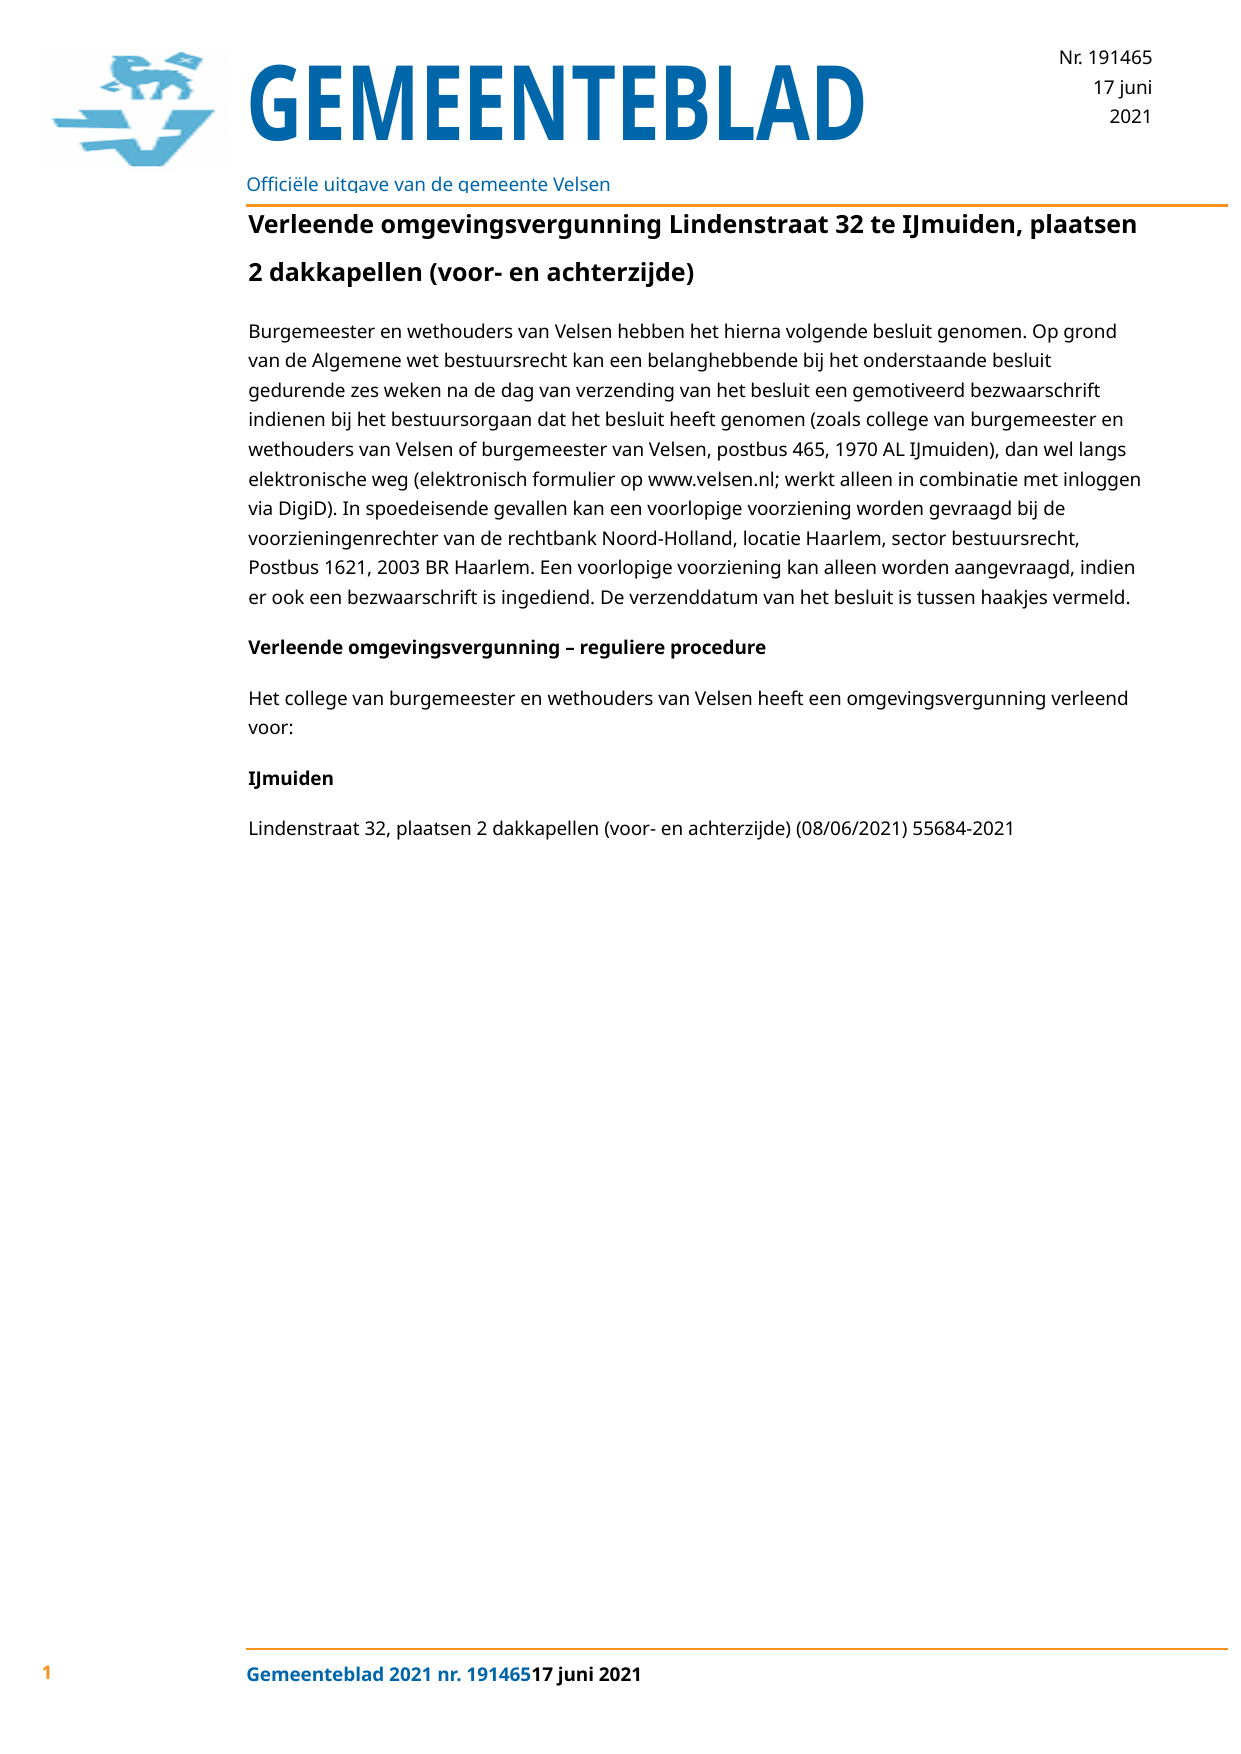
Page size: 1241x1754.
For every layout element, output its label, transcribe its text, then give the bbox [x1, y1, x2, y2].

text IJmuiden [248, 765, 1152, 791]
text Verleende omgevingsvergunning Lindenstraat 32 te IJmuiden, plaatsen 2 dakkapellen (voor- en achterzijde) [248, 207, 1152, 288]
picture [41, 47, 231, 172]
text Lindenstraat 32, plaatsen 2 dakkapellen (voor- en achterzijde) (08/06/2021) 55684-2021 [248, 815, 1152, 841]
text Verleende omgevingsvergunning – reguliere procedure [248, 634, 1152, 660]
text Het college van burgemeester en wethouders van Velsen heeft een omgevingsvergunning verleend voor: [248, 685, 1152, 740]
text Burgemeester en wethouders van Velsen hebben het hierna volgende besluit genomen. Op grond van de Algemene wet bestuursrecht kan een belanghebbende bij het onderstaande besluit gedurende zes weken na de dag van verzending van het besluit een gemotiveerd bezwaarschrift indienen bij het bestuursorgaan dat het besluit heeft genomen (zoals college van burgemeester en wethouders van Velsen of burgemeester van Velsen, postbus 465, 1970 AL IJmuiden), dan wel langs elektronische weg (elektronisch formulier op www.velsen.nl; werkt alleen in combinatie met inloggen via DigiD). In spoedeisende gevallen kan een voorlopige voorziening worden gevraagd bij de voorzieningenrechter van de rechtbank Noord-Holland, locatie Haarlem, sector bestuursrecht, Postbus 1621, 2003 BR Haarlem. Een voorlopige voorziening kan alleen worden aangevraagd, indien er ook een bezwaarschrift is ingediend. De verzenddatum van het besluit is tussen haakjes vermeld. [248, 318, 1152, 610]
